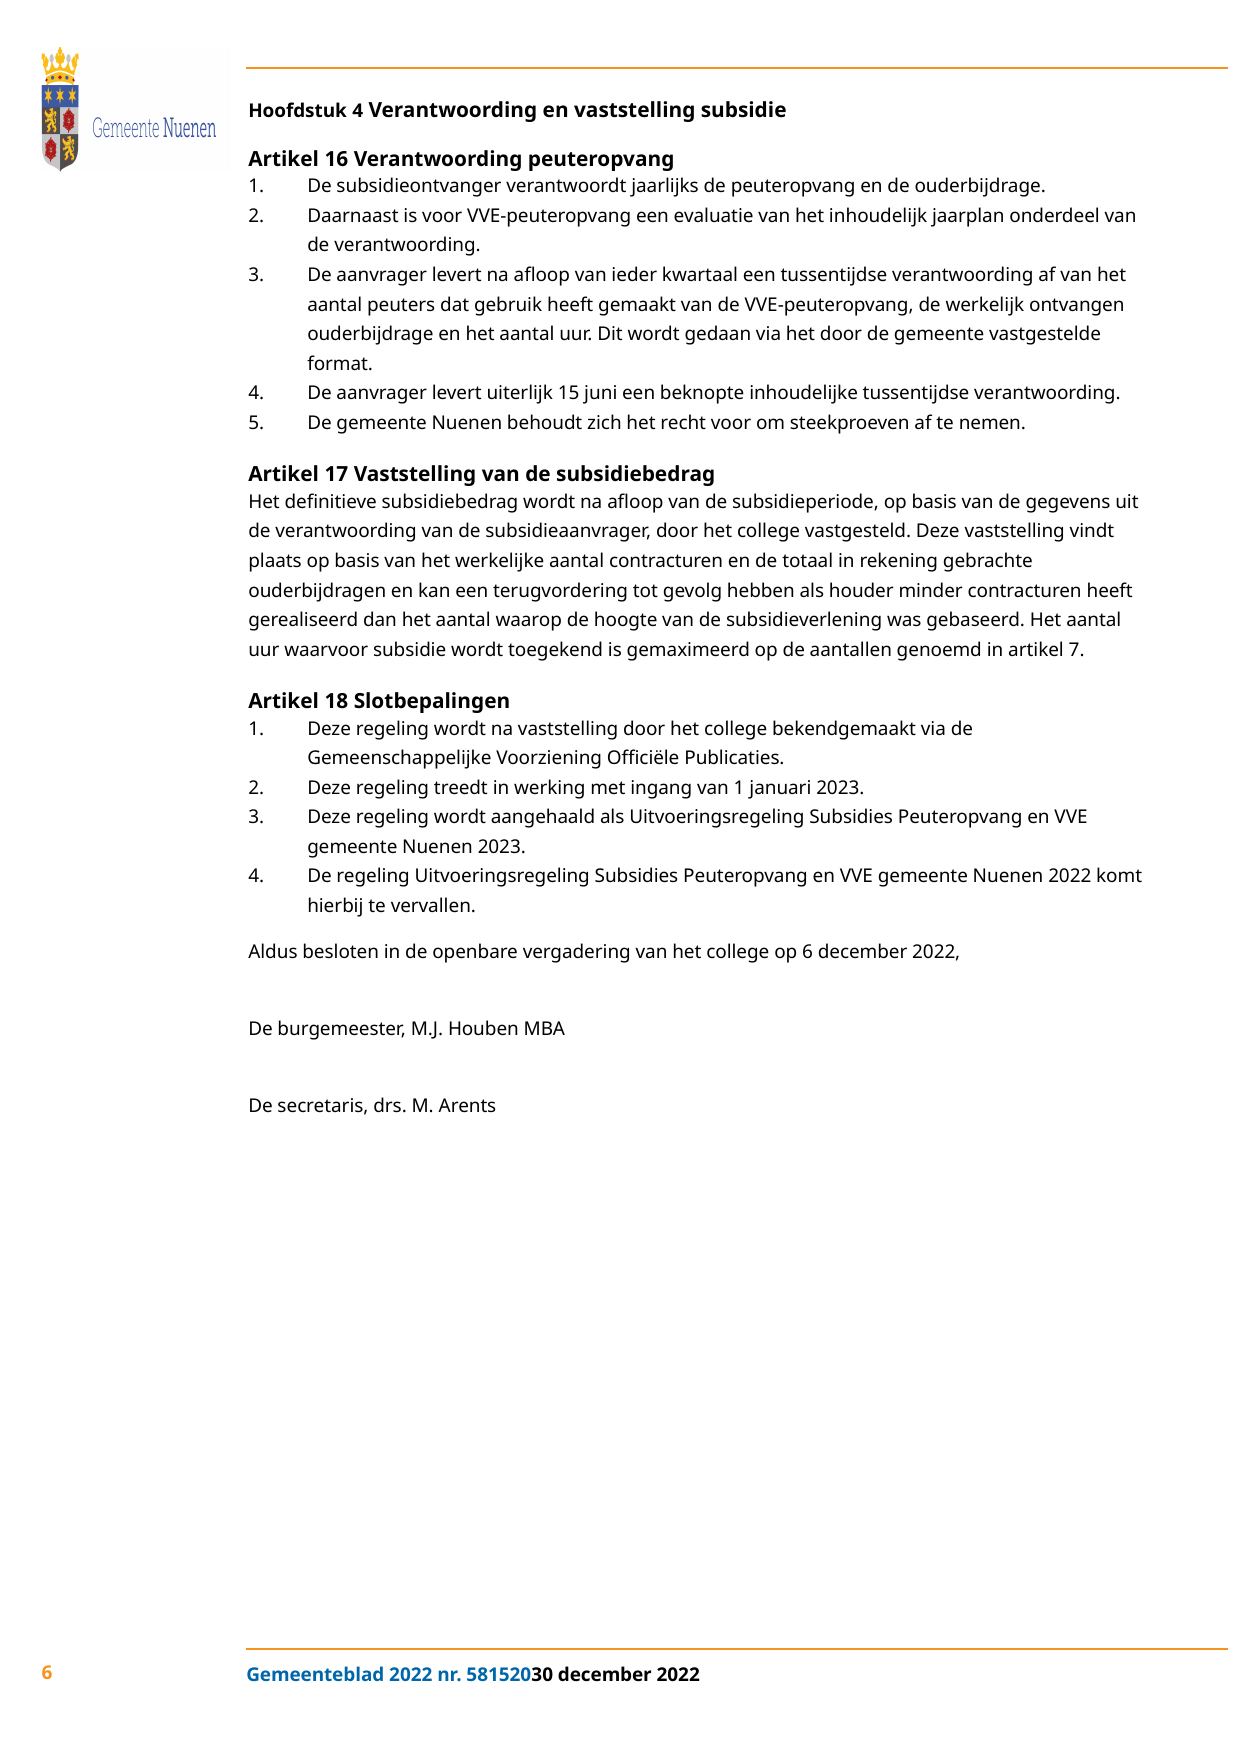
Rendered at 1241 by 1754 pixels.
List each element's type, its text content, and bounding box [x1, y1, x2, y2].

list Deze regeling wordt na vaststelling door het college bekendgemaakt via de Gemeenschappelijke Voorziening Officiële Publicaties. [248, 715, 1152, 770]
list De aanvrager levert uiterlijk 15 juni een beknopte inhoudelijke tussentijdse verantwoording. [248, 379, 1152, 405]
list Deze regeling wordt aangehaald als Uitvoeringsregeling Subsidies Peuteropvang en VVE gemeente Nuenen 2023. [248, 803, 1152, 859]
list De gemeente Nuenen behoudt zich het recht voor om steekproeven af te nemen. [248, 409, 1152, 435]
list De aanvrager levert na afloop van ieder kwartaal een tussentijdse verantwoording af van het aantal peuters dat gebruik heeft gemaakt van de VVE-peuteropvang, de werkelijk ontvangen ouderbijdrage en het aantal uur. Dit wordt gedaan via het door de gemeente vastgestelde format. [248, 261, 1152, 376]
text Aldus besloten in de openbare vergadering van het college op 6 december 2022, [248, 938, 1152, 964]
text Hoofdstuk 4 Verantwoording en vaststelling subsidie [248, 95, 1152, 123]
picture [41, 47, 231, 172]
text Artikel 16 Verantwoording peuteropvang [248, 144, 1152, 172]
list Deze regeling treedt in werking met ingang van 1 januari 2023. [248, 774, 1152, 800]
text Artikel 18 Slotbepalingen [248, 686, 1152, 715]
text Artikel 17 Vaststelling van de subsidiebedrag [248, 459, 1152, 488]
list Daarnaast is voor VVE-peuteropvang een evaluatie van het inhoudelijk jaarplan onderdeel van de verantwoording. [248, 202, 1152, 257]
list De regeling Uitvoeringsregeling Subsidies Peuteropvang en VVE gemeente Nuenen 2022 komt hierbij te vervallen. [248, 863, 1152, 918]
text De burgemeester, M.J. Houben MBA [248, 1015, 1152, 1041]
text Het definitieve subsidiebedrag wordt na afloop van de subsidieperiode, op basis van de gegevens uit de verantwoording van de subsidieaanvrager, door het college vastgesteld. Deze vaststelling vindt plaats op basis van het werkelijke aantal contracturen en de totaal in rekening gebrachte ouderbijdragen en kan een terugvordering tot gevolg hebben als houder minder contracturen heeft gerealiseerd dan het aantal waarop de hoogte van de subsidieverlening was gebaseerd. Het aantal uur waarvoor subsidie wordt toegekend is gemaximeerd op de aantallen genoemd in artikel 7. [248, 488, 1152, 662]
list De subsidieontvanger verantwoordt jaarlijks de peuteropvang en de ouderbijdrage. [248, 172, 1152, 198]
text De secretaris, drs. M. Arents [248, 1092, 1152, 1118]
